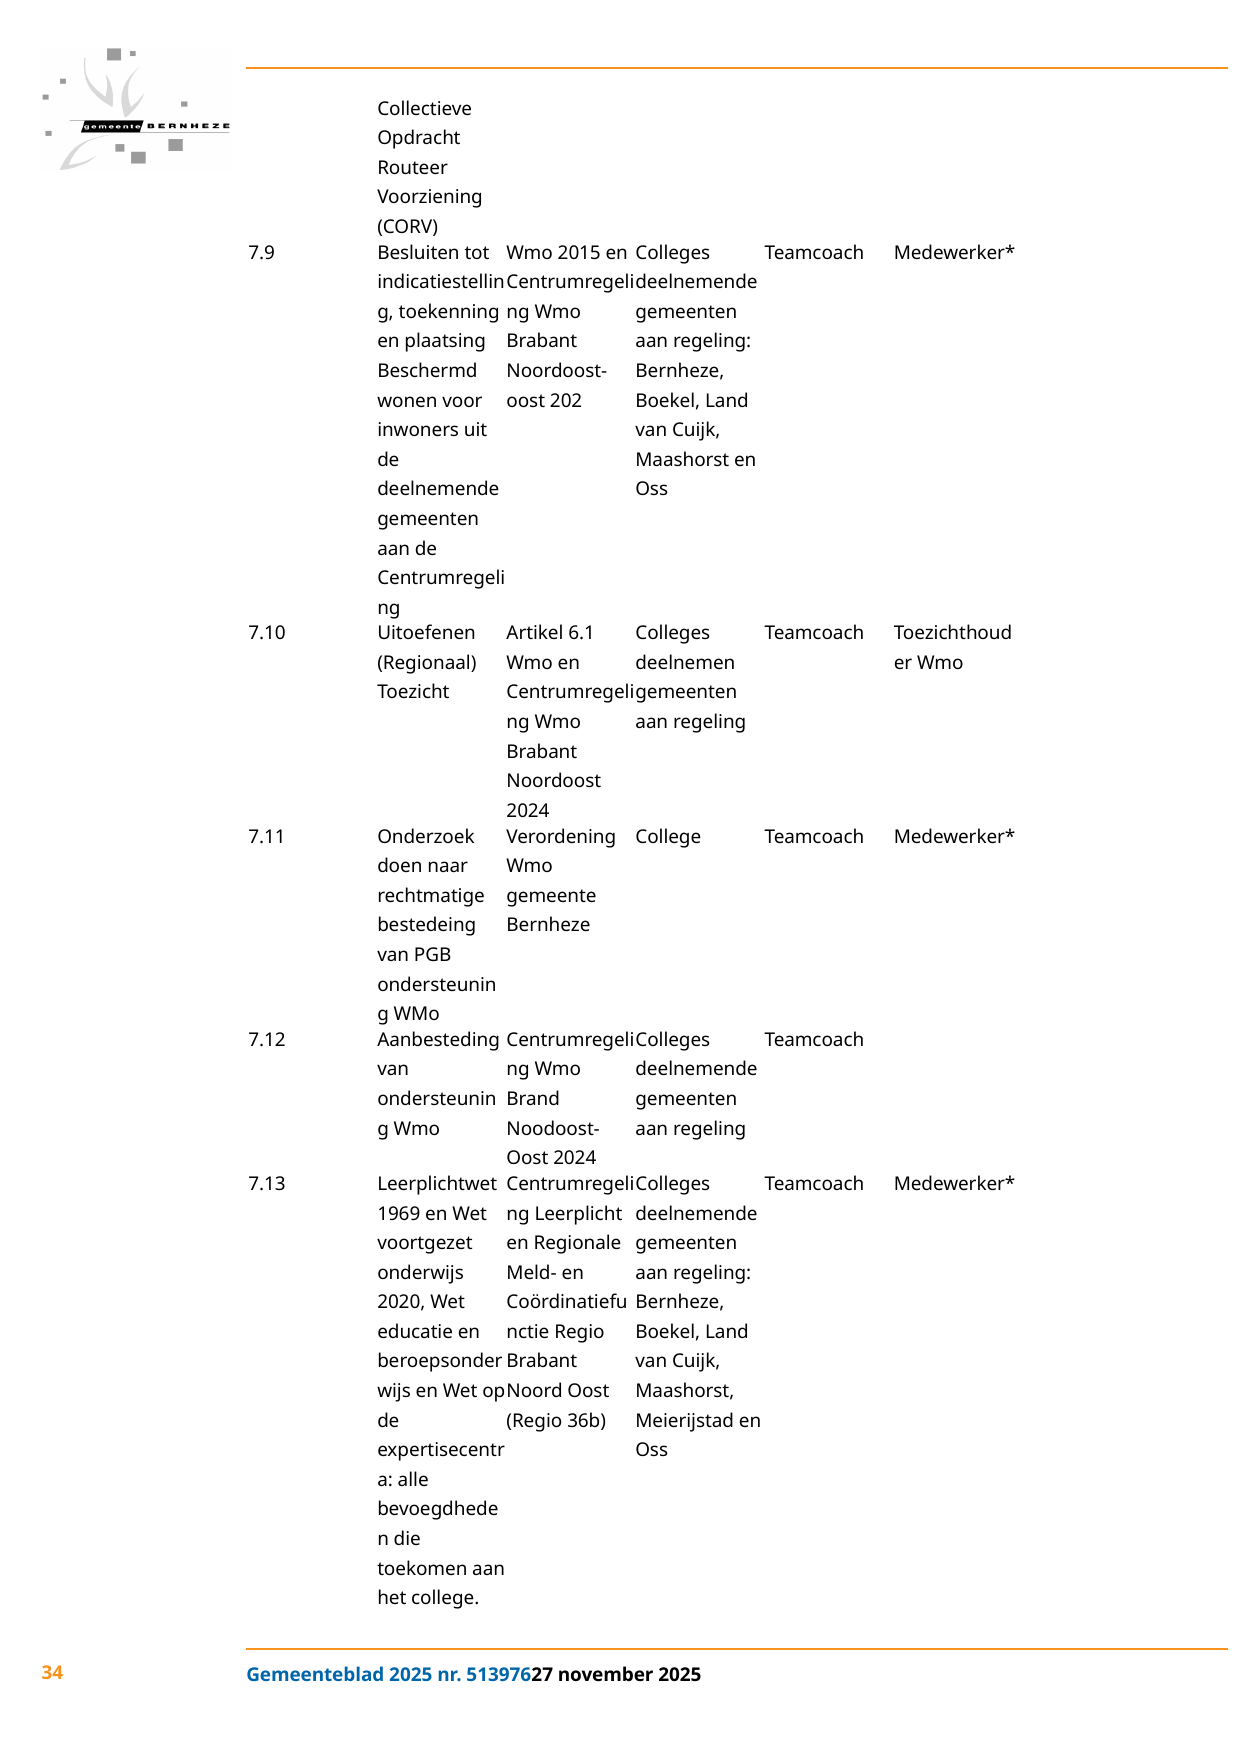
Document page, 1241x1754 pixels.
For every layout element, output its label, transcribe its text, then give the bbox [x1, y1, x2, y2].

table_cell Medewerker* [894, 1170, 1022, 1610]
table_cell Colleges deelnemende gemeenten aan regeling: Bernheze, Boekel, Land van Cuijk, Maashorst en Oss [635, 239, 764, 619]
table_cell [635, 95, 764, 239]
table_cell Uitoefenen (Regionaal) Toezicht [377, 620, 506, 823]
table_cell Colleges deelnemende gemeenten aan regeling [635, 1026, 764, 1170]
table_cell [1023, 823, 1152, 1026]
table_cell Medewerker* [894, 823, 1022, 1026]
table_cell Artikel 6.1 Wmo en Centrumregeling Wmo Brabant Noordoost 2024 [506, 620, 635, 823]
table_cell 7.10 [248, 620, 377, 823]
table_cell Teamcoach [764, 1026, 893, 1170]
table_cell 7.9 [248, 239, 377, 619]
table_cell Aanbesteding van ondersteuning Wmo [377, 1026, 506, 1170]
table_cell [1023, 1026, 1152, 1170]
table_cell [248, 95, 377, 239]
table_cell Onderzoek doen naar rechtmatige bestedeing van PGB ondersteuning WMo [377, 823, 506, 1026]
table_cell [894, 1026, 1022, 1170]
table_cell 7.12 [248, 1026, 377, 1170]
table_cell College [635, 823, 764, 1026]
picture [41, 47, 231, 172]
table_cell 7.13 [248, 1170, 377, 1610]
table_cell [506, 95, 635, 239]
table_cell [894, 95, 1022, 239]
table_cell Teamcoach [764, 823, 893, 1026]
table_cell [764, 95, 893, 239]
table_cell Toezichthouder Wmo [894, 620, 1022, 823]
table_cell Teamcoach [764, 1170, 893, 1610]
table_cell [1023, 620, 1152, 823]
table_cell Colleges deelnemen gemeenten aan regeling [635, 620, 764, 823]
table_cell [1023, 239, 1152, 619]
table_cell Colleges deelnemende gemeenten aan regeling: Bernheze, Boekel, Land van Cuijk, Maashorst, Meierijstad en Oss [635, 1170, 764, 1610]
table_cell Centrumregeling Wmo Brand Noodoost-Oost 2024 [506, 1026, 635, 1170]
table_cell Collectieve Opdracht Routeer Voorziening (CORV) [377, 95, 506, 239]
table_cell Teamcoach [764, 620, 893, 823]
table_cell Wmo 2015 en Centrumregeling Wmo Brabant Noordoost-oost 202 [506, 239, 635, 619]
table_cell [1023, 95, 1152, 239]
table_cell Centrumregeling Leerplicht en Regionale Meld- en Coördinatiefunctie Regio Brabant Noord Oost (Regio 36b) [506, 1170, 635, 1610]
table_cell Verordening Wmo gemeente Bernheze [506, 823, 635, 1026]
table_cell [1023, 1170, 1152, 1610]
table_cell 7.11 [248, 823, 377, 1026]
table_cell Leerplichtwet 1969 en Wet voortgezet onderwijs 2020, Wet educatie en beroepsonderwijs en Wet op de expertisecentra: alle bevoegdheden die toekomen aan het college. [377, 1170, 506, 1610]
table_cell Besluiten tot indicatiestelling, toekenning en plaatsing Beschermd wonen voor inwoners uit de deelnemende gemeenten aan de Centrumregeling [377, 239, 506, 619]
table_cell Teamcoach [764, 239, 893, 619]
table_cell Medewerker* [894, 239, 1022, 619]
